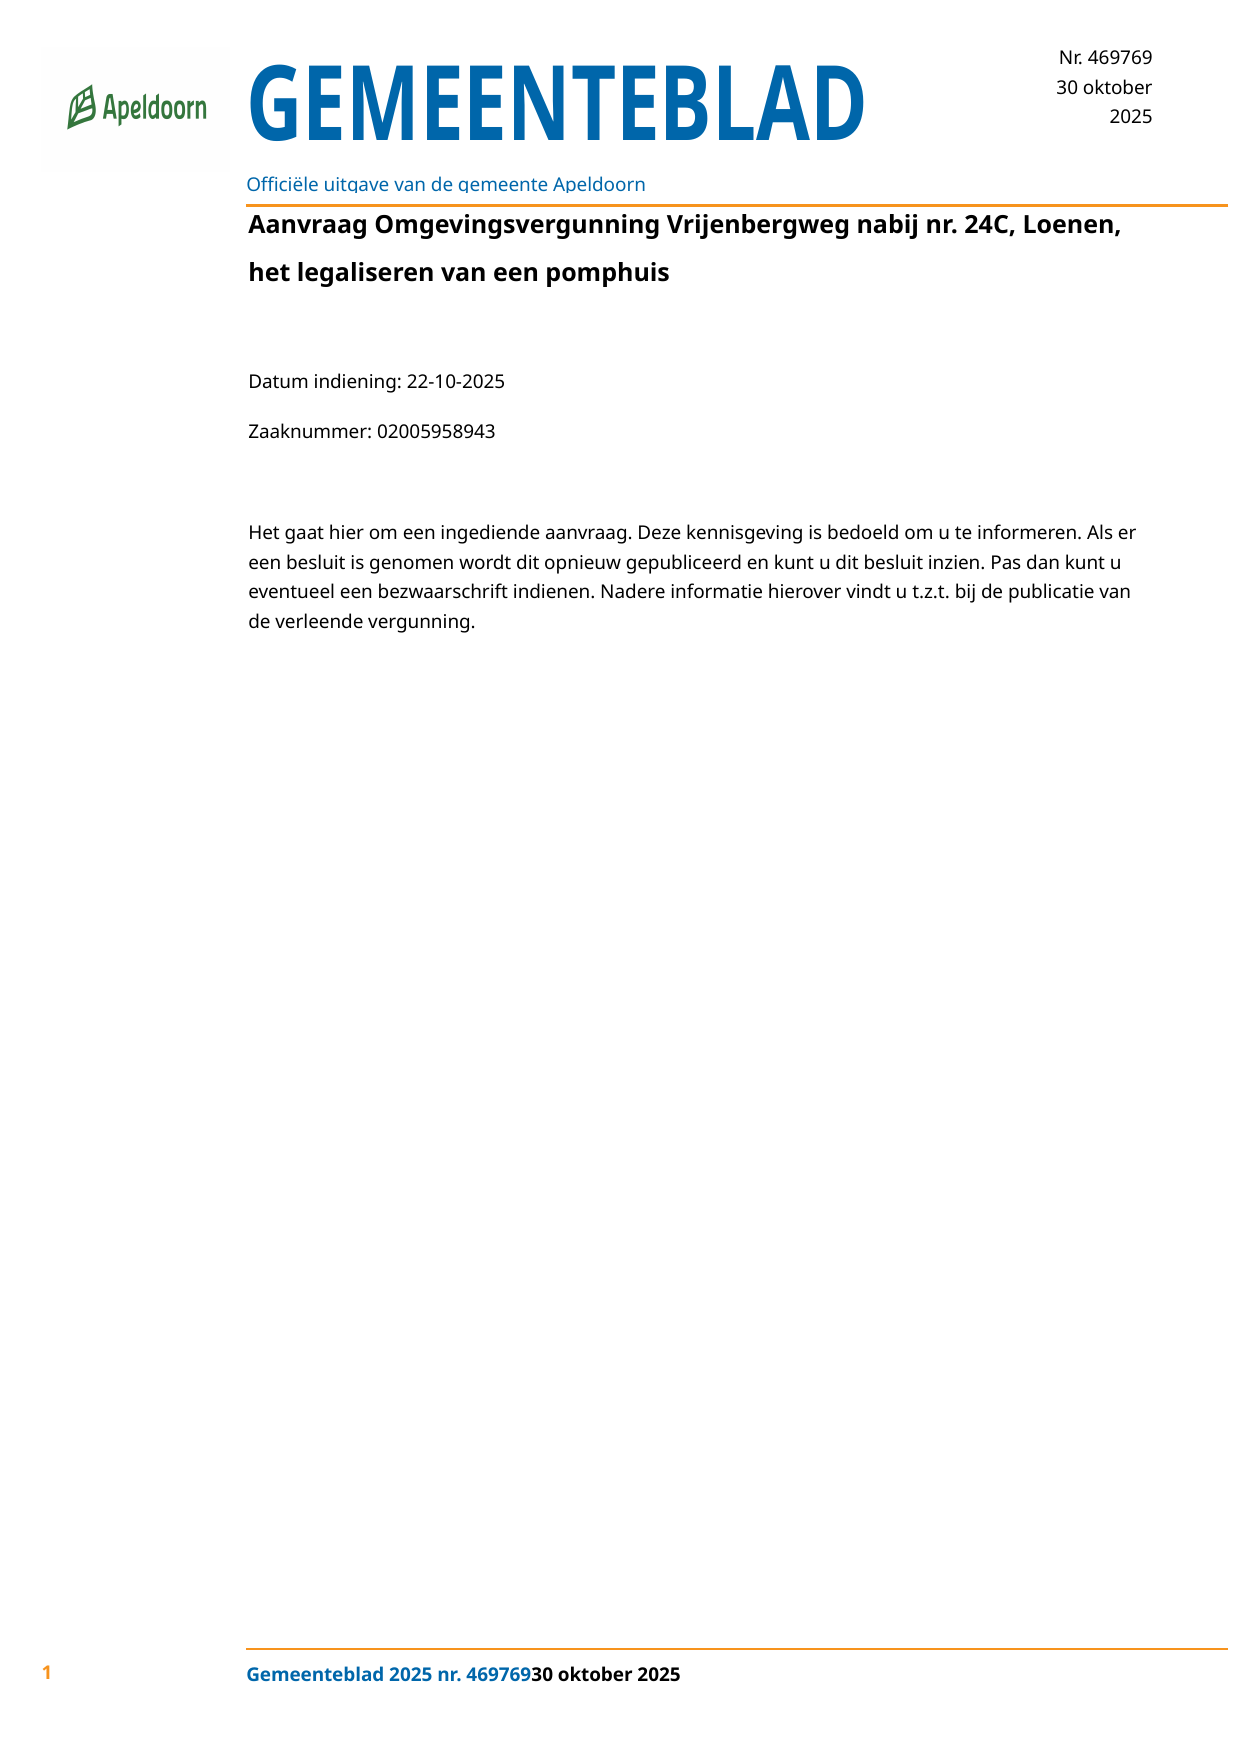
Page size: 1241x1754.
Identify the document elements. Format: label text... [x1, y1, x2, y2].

text Zaaknummer: 02005958943 [248, 419, 1152, 444]
text Het gaat hier om een ingediende aanvraag. Deze kennisgeving is bedoeld om u te informeren. Als er een besluit is genomen wordt dit opnieuw gepubliceerd en kunt u dit besluit inzien. Pas dan kunt u eventueel een bezwaarschrift indienen. Nadere informatie hierover vindt u t.z.t. bij de publicatie van de verleende vergunning. [248, 519, 1152, 634]
picture [41, 47, 231, 172]
text Aanvraag Omgevingsvergunning Vrijenbergweg nabij nr. 24C, Loenen, het legaliseren van een pomphuis [248, 207, 1152, 288]
text Datum indiening: 22-10-2025 [248, 368, 1152, 394]
